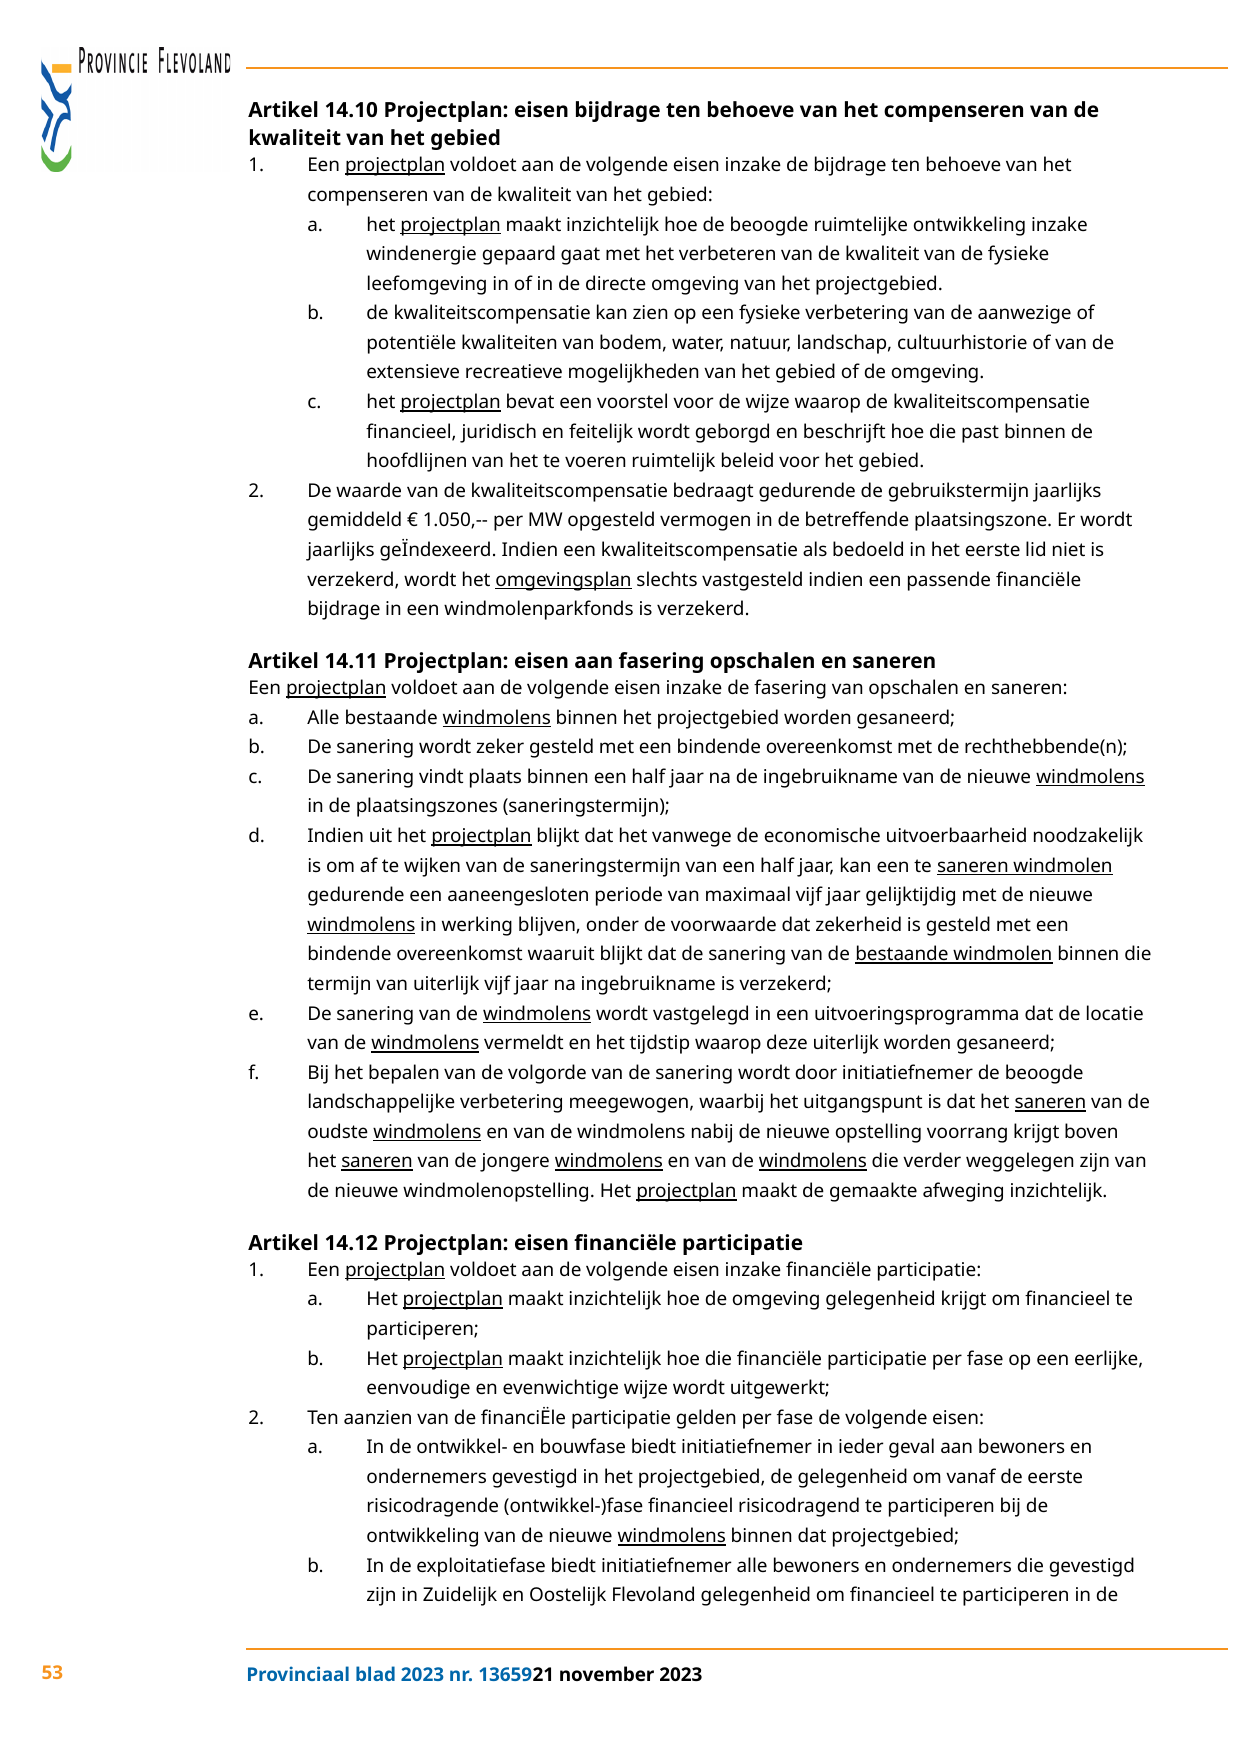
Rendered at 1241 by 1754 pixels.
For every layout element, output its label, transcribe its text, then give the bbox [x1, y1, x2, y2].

text Artikel 14.11 Projectplan: eisen aan fasering opschalen en saneren [248, 646, 1152, 674]
list Een projectplan voldoet aan de volgende eisen inzake financiële participatie: [248, 1256, 1152, 1282]
list De sanering wordt zeker gesteld met een bindende overeenkomst met de rechthebbende(n); [248, 733, 1152, 759]
text Artikel 14.10 Projectplan: eisen bijdrage ten behoeve van het compenseren van de kwaliteit van het gebied [248, 95, 1152, 152]
list Indien uit het projectplan blijkt dat het vanwege de economische uitvoerbaarheid noodzakelijk is om af te wijken van de saneringstermijn van een half jaar, kan een te saneren windmolen gedurende een aaneengesloten periode van maximaal vijf jaar gelijktijdig met de nieuwe windmolens in werking blijven, onder de voorwaarde dat zekerheid is gesteld met een bindende overeenkomst waaruit blijkt dat de sanering van de bestaande windmolen binnen die termijn van uiterlijk vijf jaar na ingebruikname is verzekerd; [248, 822, 1152, 996]
picture [41, 47, 231, 172]
list Ten aanzien van de financiËle participatie gelden per fase de volgende eisen: [248, 1404, 1152, 1430]
list het projectplan maakt inzichtelijk hoe de beoogde ruimtelijke ontwikkeling inzake windenergie gepaard gaat met het verbeteren van de kwaliteit van de fysieke leefomgeving in of in de directe omgeving van het projectgebied. [307, 211, 1152, 296]
list In de ontwikkel- en bouwfase biedt initiatiefnemer in ieder geval aan bewoners en ondernemers gevestigd in het projectgebied, de gelegenheid om vanaf de eerste risicodragende (ontwikkel-)fase financieel risicodragend te participeren bij de ontwikkeling van de nieuwe windmolens binnen dat projectgebied; [307, 1433, 1152, 1548]
list Alle bestaande windmolens binnen het projectgebied worden gesaneerd; [248, 704, 1152, 729]
list In de exploitatiefase biedt initiatiefnemer alle bewoners en ondernemers die gevestigd zijn in Zuidelijk en Oostelijk Flevoland gelegenheid om financieel te participeren in de [307, 1552, 1152, 1607]
list De sanering van de windmolens wordt vastgelegd in een uitvoeringsprogramma dat de locatie van de windmolens vermeldt en het tijdstip waarop deze uiterlijk worden gesaneerd; [248, 1000, 1152, 1055]
list Bij het bepalen van de volgorde van de sanering wordt door initiatiefnemer de beoogde landschappelijke verbetering meegewogen, waarbij het uitgangspunt is dat het saneren van de oudste windmolens en van de windmolens nabij de nieuwe opstelling voorrang krijgt boven het saneren van de jongere windmolens en van de windmolens die verder weggelegen zijn van de nieuwe windmolenopstelling. Het projectplan maakt de gemaakte afweging inzichtelijk. [248, 1059, 1152, 1203]
text Artikel 14.12 Projectplan: eisen financiële participatie [248, 1228, 1152, 1256]
text Een projectplan voldoet aan de volgende eisen inzake de fasering van opschalen en saneren: [248, 674, 1152, 700]
list het projectplan bevat een voorstel voor de wijze waarop de kwaliteitscompensatie financieel, juridisch en feitelijk wordt geborgd en beschrijft hoe die past binnen de hoofdlijnen van het te voeren ruimtelijk beleid voor het gebied. [307, 388, 1152, 473]
list De sanering vindt plaats binnen een half jaar na de ingebruikname van de nieuwe windmolens in de plaatsingszones (saneringstermijn); [248, 763, 1152, 818]
list De waarde van de kwaliteitscompensatie bedraagt gedurende de gebruikstermijn jaarlijks gemiddeld € 1.050,-- per MW opgesteld vermogen in de betreffende plaatsingszone. Er wordt jaarlijks geÏndexeerd. Indien een kwaliteitscompensatie als bedoeld in het eerste lid niet is verzekerd, wordt het omgevingsplan slechts vastgesteld indien een passende financiële bijdrage in een windmolenparkfonds is verzekerd. [248, 477, 1152, 621]
list de kwaliteitscompensatie kan zien op een fysieke verbetering van de aanwezige of potentiële kwaliteiten van bodem, water, natuur, landschap, cultuurhistorie of van de extensieve recreatieve mogelijkheden van het gebied of de omgeving. [307, 299, 1152, 384]
list Een projectplan voldoet aan de volgende eisen inzake de bijdrage ten behoeve van het compenseren van de kwaliteit van het gebied: [248, 152, 1152, 207]
list Het projectplan maakt inzichtelijk hoe die financiële participatie per fase op een eerlijke, eenvoudige en evenwichtige wijze wordt uitgewerkt; [307, 1345, 1152, 1400]
list Het projectplan maakt inzichtelijk hoe de omgeving gelegenheid krijgt om financieel te participeren; [307, 1286, 1152, 1341]
